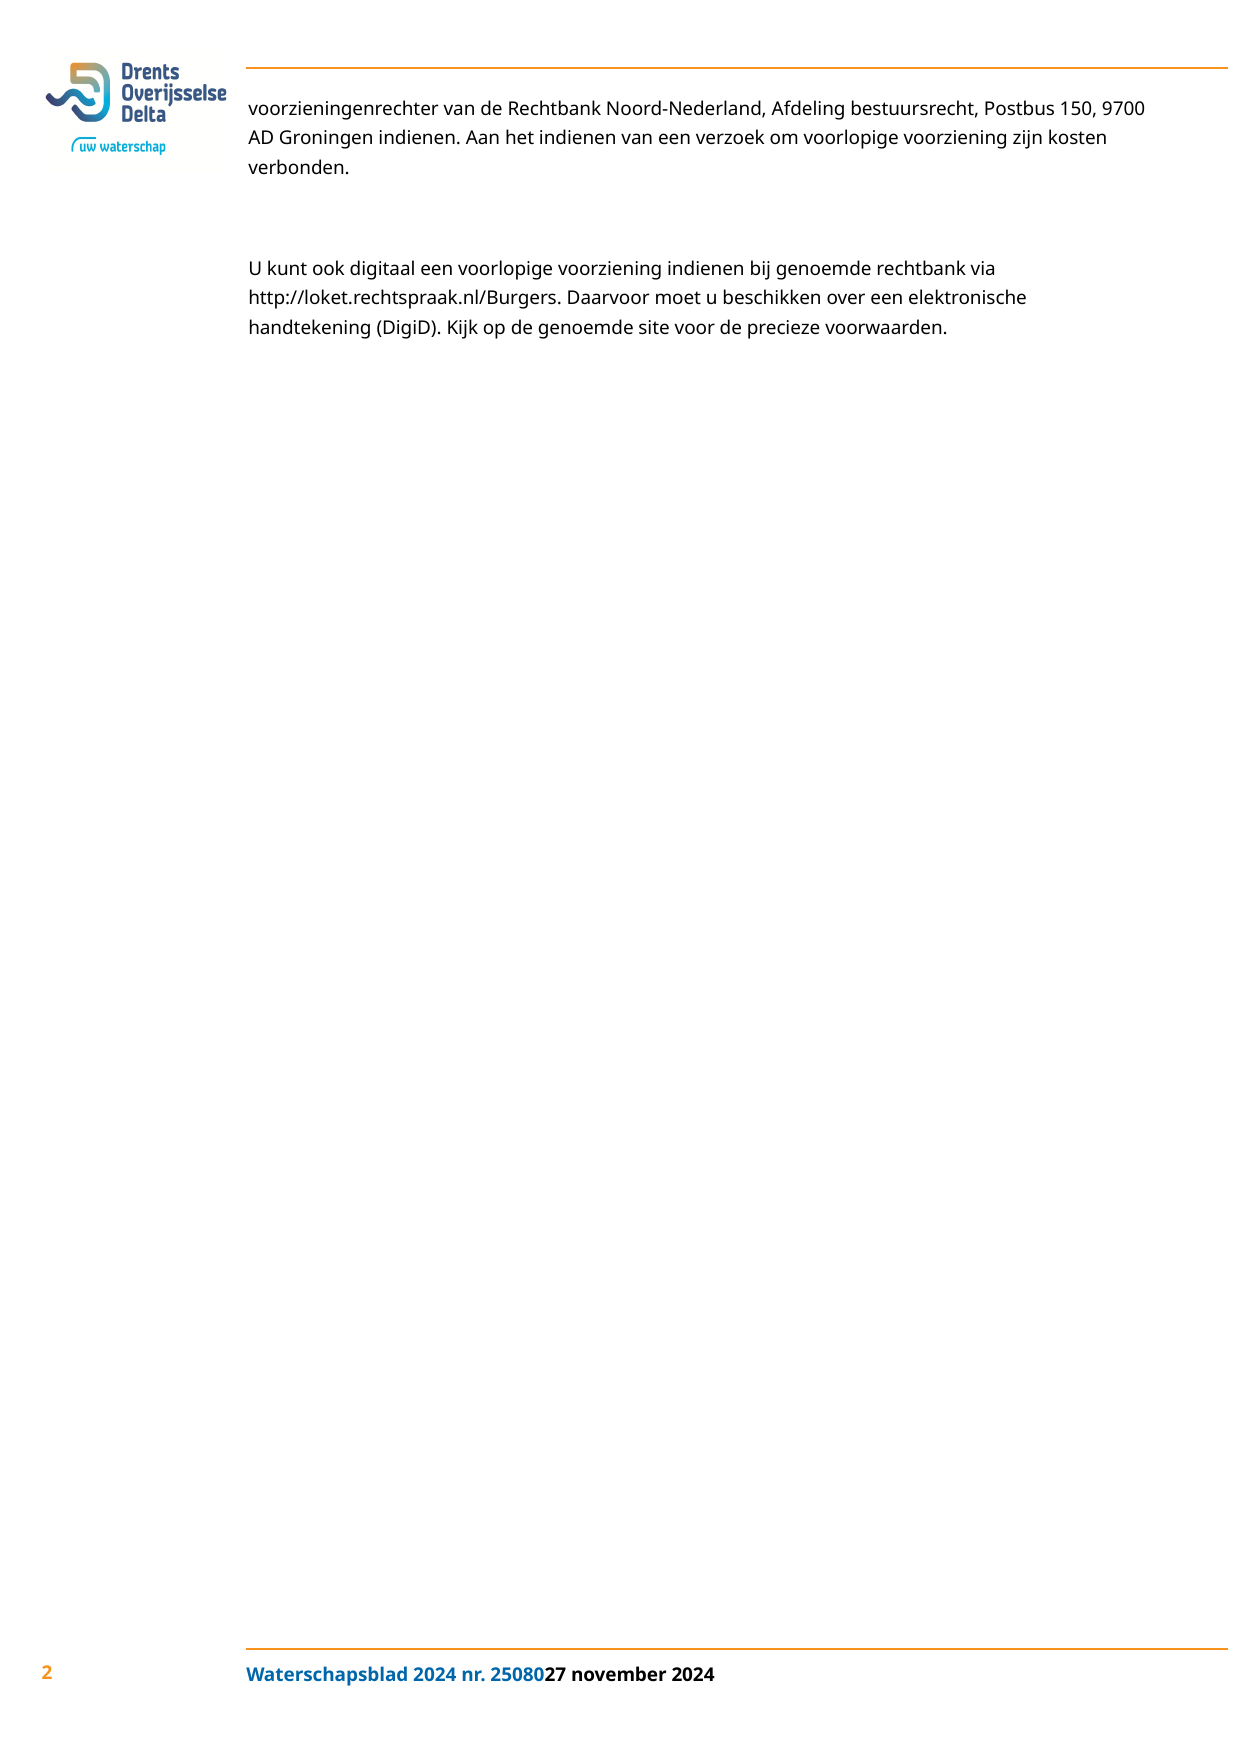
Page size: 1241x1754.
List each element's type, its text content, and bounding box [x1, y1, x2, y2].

text voorzieningenrechter van de Rechtbank Noord-Nederland, Afdeling bestuursrecht, Postbus 150, 9700 AD Groningen indienen. Aan het indienen van een verzoek om voorlopige voorziening zijn kosten verbonden. [248, 95, 1152, 180]
picture [41, 47, 231, 172]
text U kunt ook digitaal een voorlopige voorziening indienen bij genoemde rechtbank via http://loket.rechtspraak.nl/Burgers. Daarvoor moet u beschikken over een elektronische handtekening (DigiD). Kijk op de genoemde site voor de precieze voorwaarden. [248, 255, 1152, 340]
